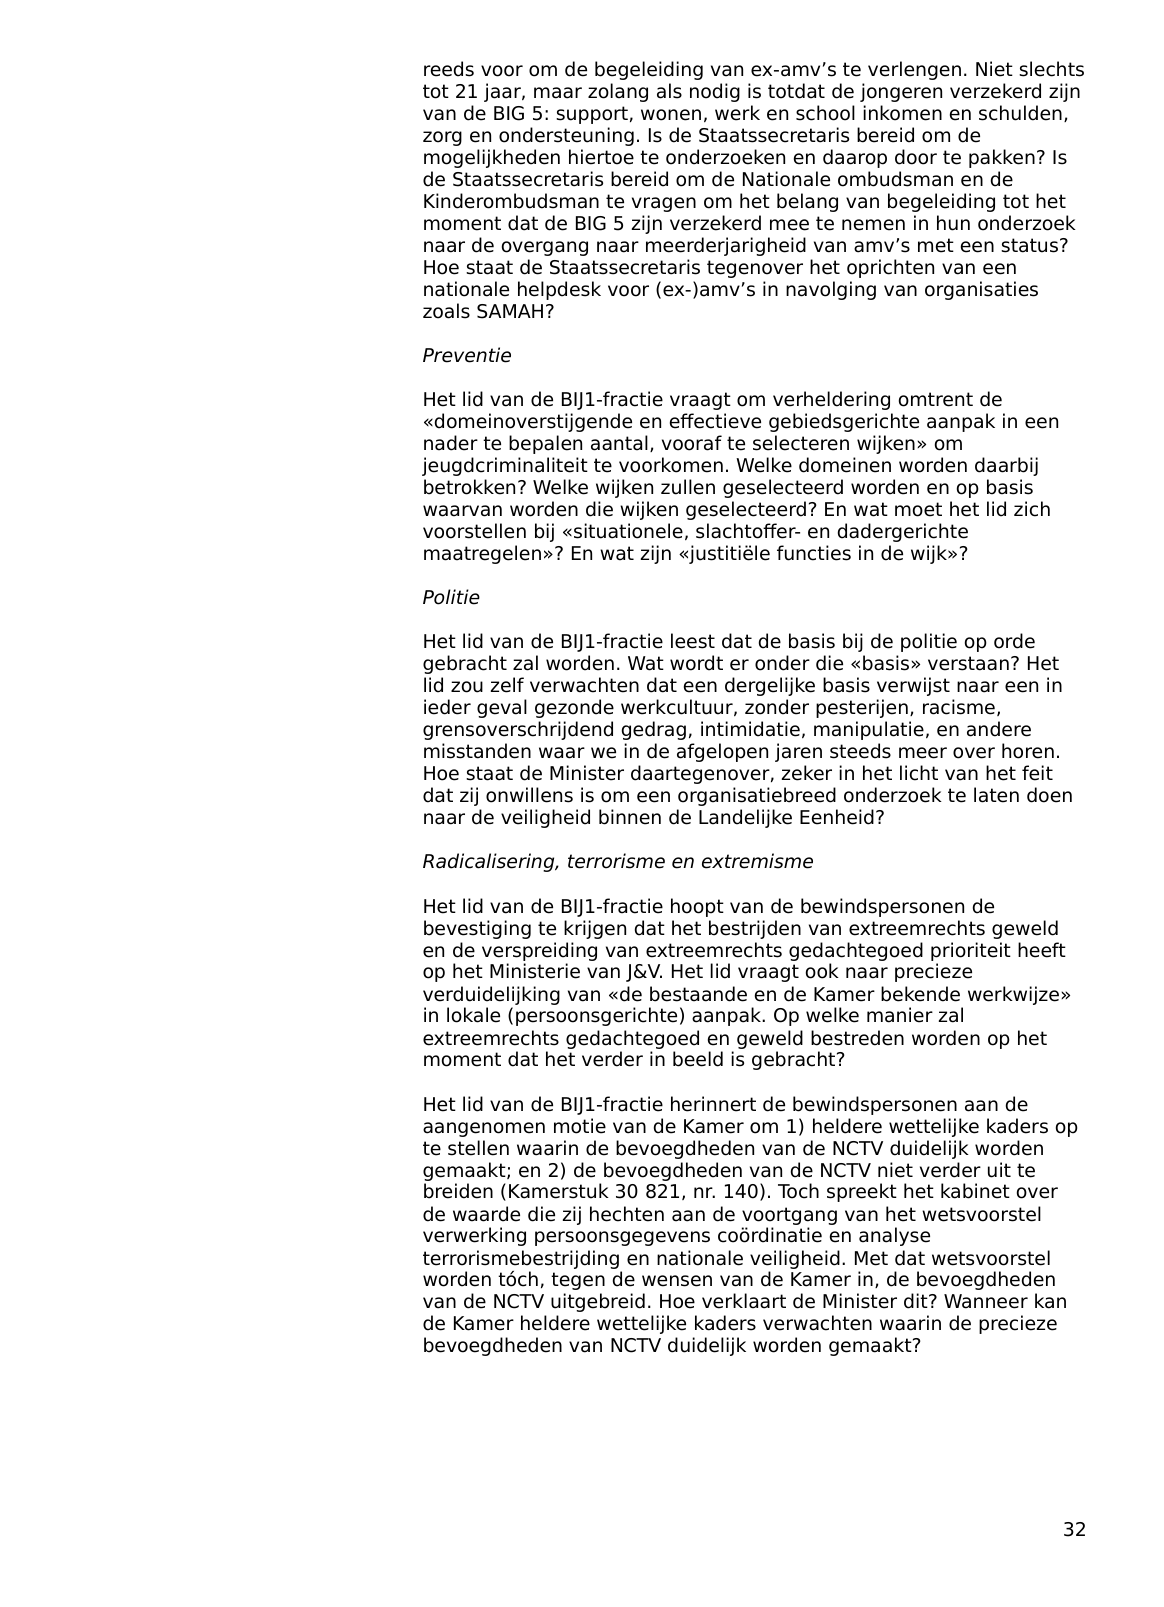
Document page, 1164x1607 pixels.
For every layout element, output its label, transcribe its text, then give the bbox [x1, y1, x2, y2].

subtitle Politie [422, 587, 1087, 609]
text reeds voor om de begeleiding van ex-amv’s te verlengen. Niet slechts tot 21 jaar, maar zolang als nodig is totdat de jongeren verzekerd zijn van de BIG 5: support, wonen, werk en school inkomen en schulden, zorg en ondersteuning. Is de Staatssecretaris bereid om de mogelijkheden hiertoe te onderzoeken en daarop door te pakken? Is de Staatssecretaris bereid om de Nationale ombudsman en de Kinderombudsman te vragen om het belang van begeleiding tot het moment dat de BIG 5 zijn verzekerd mee te nemen in hun onderzoek naar de overgang naar meerderjarigheid van amv’s met een status? Hoe staat de Staatssecretaris tegenover het oprichten van een nationale helpdesk voor (ex-)amv’s in navolging van organisaties zoals SAMAH? [422, 59, 1087, 323]
text Het lid van de BIJ1-fractie herinnert de bewindspersonen aan de aangenomen motie van de Kamer om 1) heldere wettelijke kaders op te stellen waarin de bevoegdheden van de NCTV duidelijk worden gemaakt; en 2) de bevoegdheden van de NCTV niet verder uit te breiden (Kamerstuk 30 821, nr. 140). Toch spreekt het kabinet over de waarde die zij hechten aan de voortgang van het wetsvoorstel verwerking persoonsgegevens coördinatie en analyse terrorismebestrijding en nationale veiligheid. Met dat wetsvoorstel worden tóch, tegen de wensen van de Kamer in, de bevoegdheden van de NCTV uitgebreid. Hoe verklaart de Minister dit? Wanneer kan de Kamer heldere wettelijke kaders verwachten waarin de precieze bevoegdheden van NCTV duidelijk worden gemaakt? [422, 1093, 1087, 1357]
text Het lid van de BIJ1-fractie leest dat de basis bij de politie op orde gebracht zal worden. Wat wordt er onder die «basis» verstaan? Het lid zou zelf verwachten dat een dergelijke basis verwijst naar een in ieder geval gezonde werkcultuur, zonder pesterijen, racisme, grensoverschrijdend gedrag, intimidatie, manipulatie, en andere misstanden waar we in de afgelopen jaren steeds meer over horen. Hoe staat de Minister daartegenover, zeker in het licht van het feit dat zij onwillens is om een organisatiebreed onderzoek te laten doen naar de veiligheid binnen de Landelijke Eenheid? [422, 631, 1087, 829]
text Het lid van de BIJ1-fractie vraagt om verheldering omtrent de «domeinoverstijgende en effectieve gebiedsgerichte aanpak in een nader te bepalen aantal, vooraf te selecteren wijken» om jeugdcriminaliteit te voorkomen. Welke domeinen worden daarbij betrokken? Welke wijken zullen geselecteerd worden en op basis waarvan worden die wijken geselecteerd? En wat moet het lid zich voorstellen bij «situationele, slachtoffer- en dadergerichte maatregelen»? En wat zijn «justitiële functies in de wijk»? [422, 389, 1087, 565]
text Het lid van de BIJ1-fractie hoopt van de bewindspersonen de bevestiging te krijgen dat het bestrijden van extreemrechts geweld en de verspreiding van extreemrechts gedachtegoed prioriteit heeft op het Ministerie van J&V. Het lid vraagt ook naar precieze verduidelijking van «de bestaande en de Kamer bekende werkwijze» in lokale (persoonsgerichte) aanpak. Op welke manier zal extreemrechts gedachtegoed en geweld bestreden worden op het moment dat het verder in beeld is gebracht? [422, 896, 1087, 1071]
subtitle Preventie [422, 345, 1087, 367]
subtitle Radicalisering, terrorisme en extremisme [422, 851, 1087, 873]
